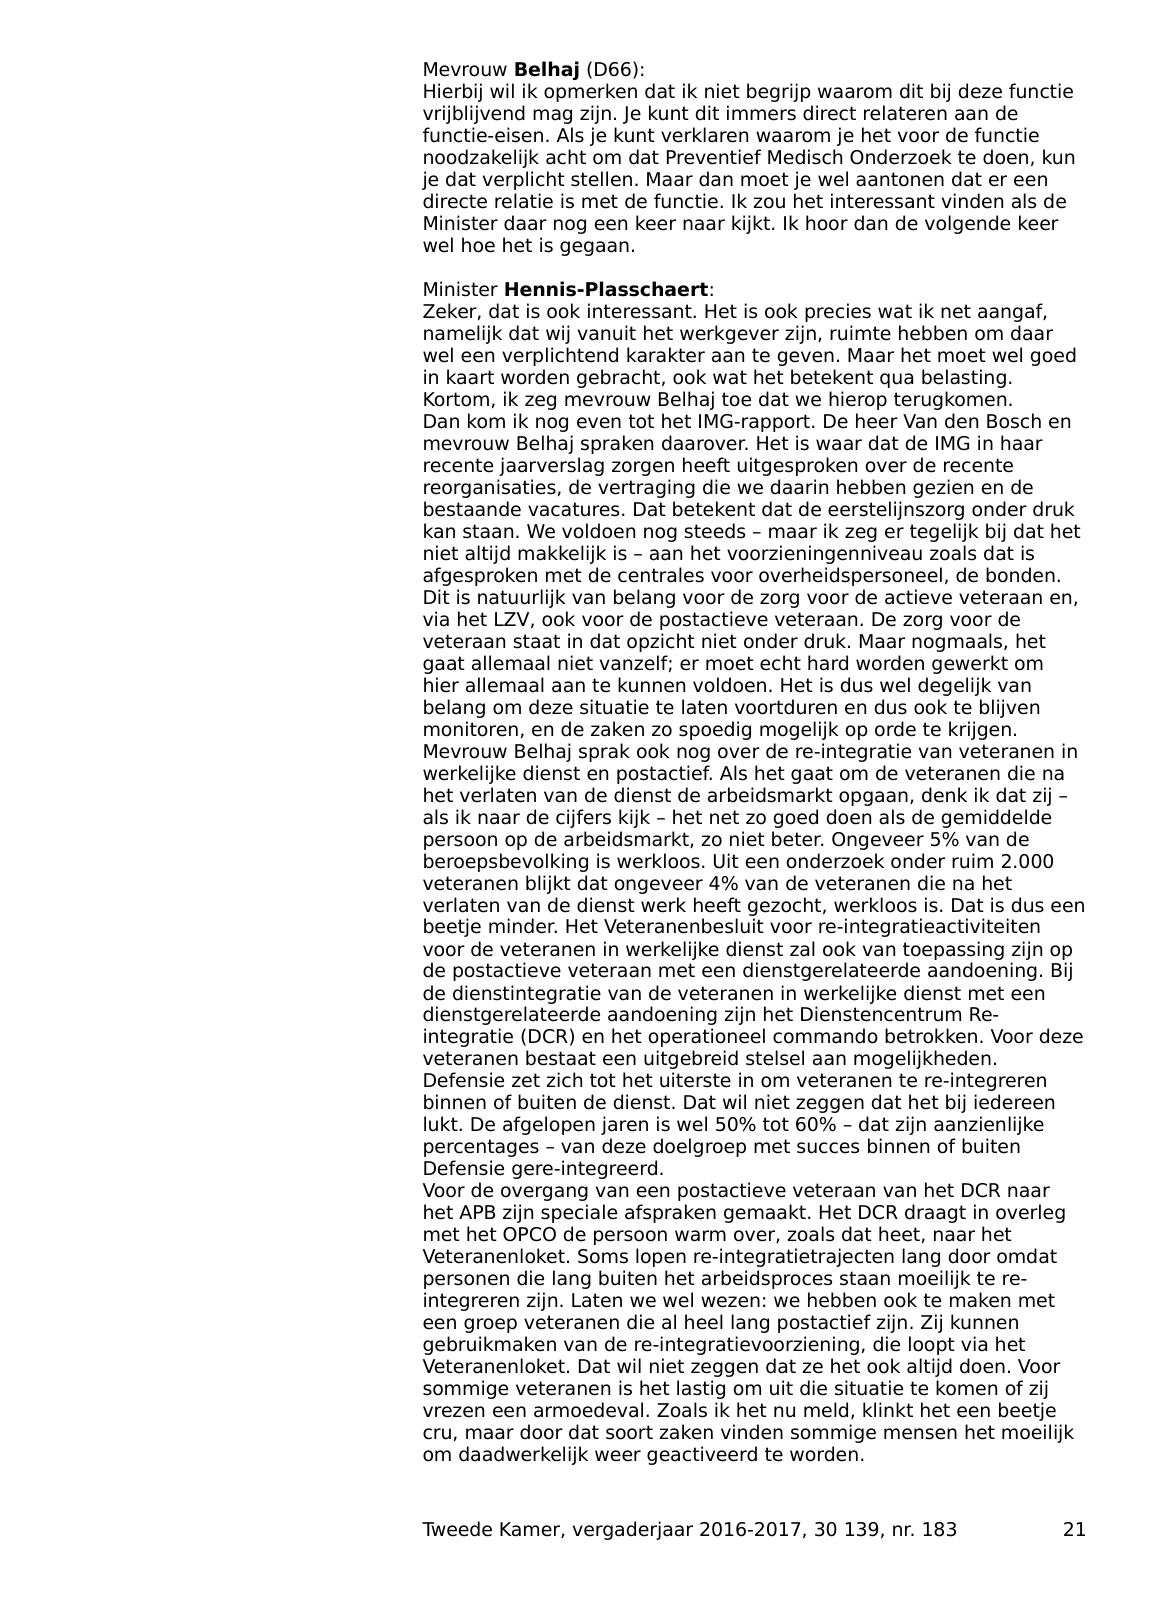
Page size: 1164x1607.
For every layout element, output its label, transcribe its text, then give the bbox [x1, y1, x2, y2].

text Zeker, dat is ook interessant. Het is ook precies wat ik net aangaf, namelijk dat wij vanuit het werkgever zijn, ruimte hebben om daar wel een verplichtend karakter aan te geven. Maar het moet wel goed in kaart worden gebracht, ook wat het betekent qua belasting. Kortom, ik zeg mevrouw Belhaj toe dat we hierop terugkomen. [422, 301, 1087, 411]
text Dan kom ik nog even tot het IMG-rapport. De heer Van den Bosch en mevrouw Belhaj spraken daarover. Het is waar dat de IMG in haar recente jaarverslag zorgen heeft uitgesproken over de recente reorganisaties, de vertraging die we daarin hebben gezien en de bestaande vacatures. Dat betekent dat de eerstelijnszorg onder druk kan staan. We voldoen nog steeds – maar ik zeg er tegelijk bij dat het niet altijd makkelijk is – aan het voorzieningenniveau zoals dat is afgesproken met de centrales voor overheidspersoneel, de bonden. Dit is natuurlijk van belang voor de zorg voor de actieve veteraan en, via het LZV, ook voor de postactieve veteraan. De zorg voor de veteraan staat in dat opzicht niet onder druk. Maar nogmaals, het gaat allemaal niet vanzelf; er moet echt hard worden gewerkt om hier allemaal aan te kunnen voldoen. Het is dus wel degelijk van belang om deze situatie te laten voortduren en dus ook te blijven monitoren, en de zaken zo spoedig mogelijk op orde te krijgen. [422, 411, 1087, 741]
text Minister Hennis-Plasschaert: [422, 279, 1087, 301]
text Hierbij wil ik opmerken dat ik niet begrijp waarom dit bij deze functie vrijblijvend mag zijn. Je kunt dit immers direct relateren aan de functie-eisen. Als je kunt verklaren waarom je het voor de functie noodzakelijk acht om dat Preventief Medisch Onderzoek te doen, kun je dat verplicht stellen. Maar dan moet je wel aantonen dat er een directe relatie is met de functie. Ik zou het interessant vinden als de Minister daar nog een keer naar kijkt. Ik hoor dan de volgende keer wel hoe het is gegaan. [422, 81, 1087, 257]
text Mevrouw Belhaj sprak ook nog over de re-integratie van veteranen in werkelijke dienst en postactief. Als het gaat om de veteranen die na het verlaten van de dienst de arbeidsmarkt opgaan, denk ik dat zij – als ik naar de cijfers kijk – het net zo goed doen als de gemiddelde persoon op de arbeidsmarkt, zo niet beter. Ongeveer 5% van de beroepsbevolking is werkloos. Uit een onderzoek onder ruim 2.000 veteranen blijkt dat ongeveer 4% van de veteranen die na het verlaten van de dienst werk heeft gezocht, werkloos is. Dat is dus een beetje minder. Het Veteranenbesluit voor re-integratieactiviteiten voor de veteranen in werkelijke dienst zal ook van toepassing zijn op de postactieve veteraan met een dienstgerelateerde aandoening. Bij de dienstintegratie van de veteranen in werkelijke dienst met een dienstgerelateerde aandoening zijn het Dienstencentrum Re-integratie (DCR) en het operationeel commando betrokken. Voor deze veteranen bestaat een uitgebreid stelsel aan mogelijkheden. Defensie zet zich tot het uiterste in om veteranen te re-integreren binnen of buiten de dienst. Dat wil niet zeggen dat het bij iedereen lukt. De afgelopen jaren is wel 50% tot 60% – dat zijn aanzienlijke percentages – van deze doelgroep met succes binnen of buiten Defensie gere-integreerd. [422, 741, 1087, 1180]
text Mevrouw Belhaj (D66): [422, 59, 1087, 81]
text Voor de overgang van een postactieve veteraan van het DCR naar het APB zijn speciale afspraken gemaakt. Het DCR draagt in overleg met het OPCO de persoon warm over, zoals dat heet, naar het Veteranenloket. Soms lopen re-integratietrajecten lang door omdat personen die lang buiten het arbeidsproces staan moeilijk te re-integreren zijn. Laten we wel wezen: we hebben ook te maken met een groep veteranen die al heel lang postactief zijn. Zij kunnen gebruikmaken van de re-integratievoorziening, die loopt via het Veteranenloket. Dat wil niet zeggen dat ze het ook altijd doen. Voor sommige veteranen is het lastig om uit die situatie te komen of zij vrezen een armoedeval. Zoals ik het nu meld, klinkt het een beetje cru, maar door dat soort zaken vinden sommige mensen het moeilijk om daadwerkelijk weer geactiveerd te worden. [422, 1180, 1087, 1466]
